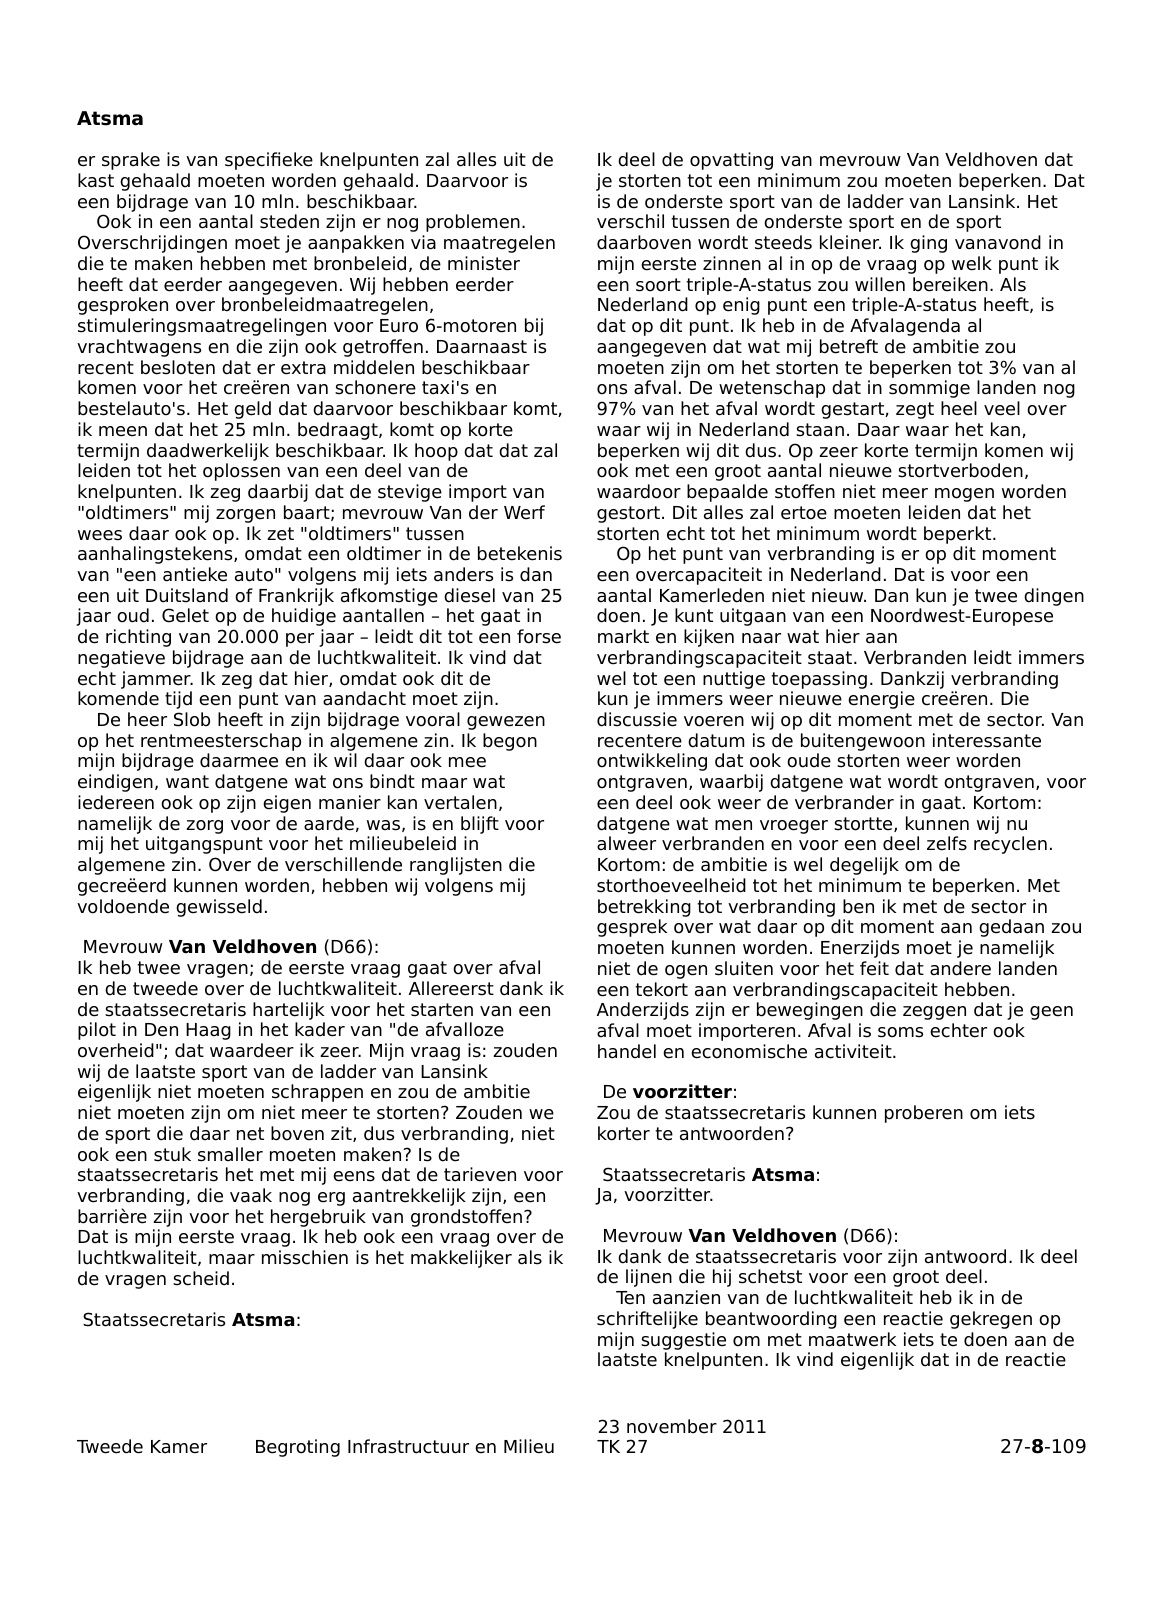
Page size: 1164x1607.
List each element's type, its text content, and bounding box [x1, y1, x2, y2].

text Mevrouw Van Veldhoven (D66): [77, 937, 567, 958]
text Ja, voorzitter. [596, 1185, 1087, 1206]
text Staatssecretaris Atsma: [596, 1164, 1087, 1185]
text Ik dank de staatssecretaris voor zijn antwoord. Ik deel de lijnen die hij schetst voor een groot deel. [596, 1247, 1087, 1288]
text Zou de staatssecretaris kunnen proberen om iets korter te antwoorden? [596, 1103, 1087, 1144]
text Ik heb twee vragen; de eerste vraag gaat over afval en de tweede over de luchtkwaliteit. Allereerst dank ik de staatssecretaris hartelijk voor het starten van een pilot in Den Haag in het kader van "de afvalloze overheid"; dat waardeer ik zeer. Mijn vraag is: zouden wij de laatste sport van de ladder van Lansink eigenlijk niet moeten schrappen en zou de ambitie niet moeten zijn om niet meer te storten? Zouden we de sport die daar net boven zit, dus verbranding, niet ook een stuk smaller moeten maken? Is de staatssecretaris het met mij eens dat de tarieven voor verbranding, die vaak nog erg aantrekkelijk zijn, een barrière zijn voor het hergebruik van grondstoffen? Dat is mijn eerste vraag. Ik heb ook een vraag over de luchtkwaliteit, maar misschien is het makkelijker als ik de vragen scheid. [77, 958, 567, 1289]
text Op het punt van verbranding is er op dit moment een overcapaciteit in Nederland. Dat is voor een aantal Kamerleden niet nieuw. Dan kun je twee dingen doen. Je kunt uitgaan van een Noordwest-Europese markt en kijken naar wat hier aan verbrandingscapaciteit staat. Verbranden leidt immers wel tot een nuttige toepassing. Dankzij verbranding kun je immers weer nieuwe energie creëren. Die discussie voeren wij op dit moment met de sector. Van recentere datum is de buitengewoon interessante ontwikkeling dat ook oude storten weer worden ontgraven, waarbij datgene wat wordt ontgraven, voor een deel ook weer de verbrander in gaat. Kortom: datgene wat men vroeger stortte, kunnen wij nu alweer verbranden en voor een deel zelfs recyclen. Kortom: de ambitie is wel degelijk om de storthoeveelheid tot het minimum te beperken. Met betrekking tot verbranding ben ik met de sector in gesprek over wat daar op dit moment aan gedaan zou moeten kunnen worden. Enerzijds moet je namelijk niet de ogen sluiten voor het feit dat andere landen een tekort aan verbrandingscapaciteit hebben. Anderzijds zijn er bewegingen die zeggen dat je geen afval moet importeren. Afval is soms echter ook handel en economische activiteit. [596, 544, 1087, 1062]
text er sprake is van specifieke knelpunten zal alles uit de kast gehaald moeten worden gehaald. Daarvoor is een bijdrage van 10 mln. beschikbaar. [77, 150, 567, 212]
text Staatssecretaris Atsma: [77, 1309, 567, 1330]
text De voorzitter: [596, 1082, 1087, 1103]
text Mevrouw Van Veldhoven (D66): [596, 1226, 1087, 1247]
text Ik deel de opvatting van mevrouw Van Veldhoven dat je storten tot een minimum zou moeten beperken. Dat is de onderste sport van de ladder van Lansink. Het verschil tussen de onderste sport en de sport daarboven wordt steeds kleiner. Ik ging vanavond in mijn eerste zinnen al in op de vraag op welk punt ik een soort triple-A-status zou willen bereiken. Als Nederland op enig punt een triple-A-status heeft, is dat op dit punt. Ik heb in de Afvalagenda al aangegeven dat wat mij betreft de ambitie zou moeten zijn om het storten te beperken tot 3% van al ons afval. De wetenschap dat in sommige landen nog 97% van het afval wordt gestart, zegt heel veel over waar wij in Nederland staan. Daar waar het kan, beperken wij dit dus. Op zeer korte termijn komen wij ook met een groot aantal nieuwe stortverboden, waardoor bepaalde stoffen niet meer mogen worden gestort. Dit alles zal ertoe moeten leiden dat het storten echt tot het minimum wordt beperkt. [596, 150, 1087, 544]
text De heer Slob heeft in zijn bijdrage vooral gewezen op het rentmeesterschap in algemene zin. Ik begon mijn bijdrage daarmee en ik wil daar ook mee eindigen, want datgene wat ons bindt maar wat iedereen ook op zijn eigen manier kan vertalen, namelijk de zorg voor de aarde, was, is en blijft voor mij het uitgangspunt voor het milieubeleid in algemene zin. Over de verschillende ranglijsten die gecreëerd kunnen worden, hebben wij volgens mij voldoende gewisseld. [77, 710, 567, 917]
text Ook in een aantal steden zijn er nog problemen. Overschrijdingen moet je aanpakken via maatregelen die te maken hebben met bronbeleid, de minister heeft dat eerder aangegeven. Wij hebben eerder gesproken over bronbeleidmaatregelen, stimuleringsmaatregelingen voor Euro 6-motoren bij vrachtwagens en die zijn ook getroffen. Daarnaast is recent besloten dat er extra middelen beschikbaar komen voor het creëren van schonere taxi's en bestelauto's. Het geld dat daarvoor beschikbaar komt, ik meen dat het 25 mln. bedraagt, komt op korte termijn daadwerkelijk beschikbaar. Ik hoop dat dat zal leiden tot het oplossen van een deel van de knelpunten. Ik zeg daarbij dat de stevige import van "oldtimers" mij zorgen baart; mevrouw Van der Werf wees daar ook op. Ik zet "oldtimers" tussen aanhalingstekens, omdat een oldtimer in de betekenis van "een antieke auto" volgens mij iets anders is dan een uit Duitsland of Frankrijk afkomstige diesel van 25 jaar oud. Gelet op de huidige aantallen – het gaat in de richting van 20.000 per jaar – leidt dit tot een forse negatieve bijdrage aan de luchtkwaliteit. Ik vind dat echt jammer. Ik zeg dat hier, omdat ook dit de komende tijd een punt van aandacht moet zijn. [77, 212, 567, 710]
text Ten aanzien van de luchtkwaliteit heb ik in de schriftelijke beantwoording een reactie gekregen op mijn suggestie om met maatwerk iets te doen aan de laatste knelpunten. Ik vind eigenlijk dat in de reactie [596, 1288, 1087, 1371]
